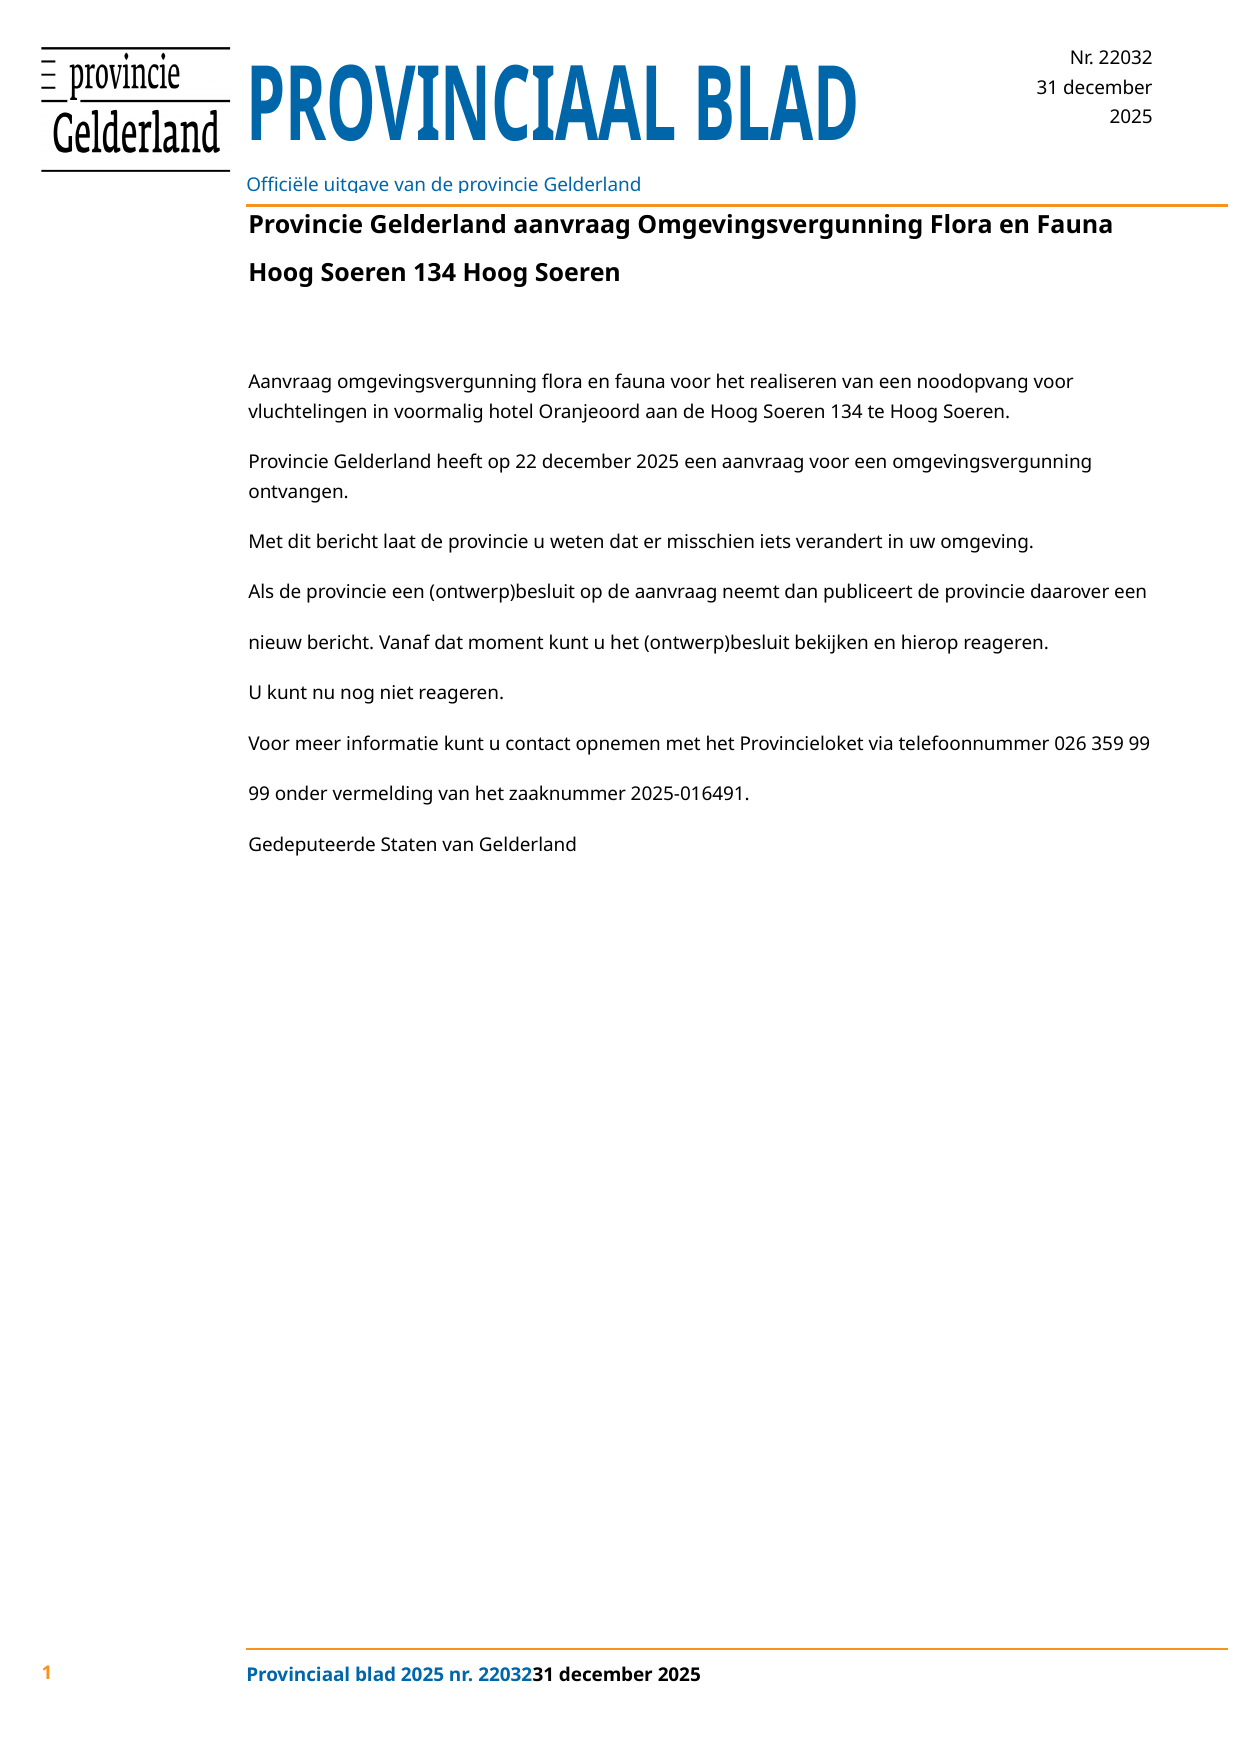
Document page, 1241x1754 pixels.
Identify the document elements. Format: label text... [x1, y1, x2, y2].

picture [41, 47, 231, 172]
text 99 onder vermelding van het zaaknummer 2025-016491. [248, 780, 1152, 806]
text Voor meer informatie kunt u contact opnemen met het Provincieloket via telefoonnummer 026 359 99 [248, 730, 1152, 756]
text Als de provincie een (ontwerp)besluit op de aanvraag neemt dan publiceert de provincie daarover een [248, 579, 1152, 604]
text Provincie Gelderland heeft op 22 december 2025 een aanvraag voor een omgevingsvergunning ontvangen. [248, 448, 1152, 504]
text Aanvraag omgevingsvergunning flora en fauna voor het realiseren van een noodopvang voor vluchtelingen in voormalig hotel Oranjeoord aan de Hoog Soeren 134 te Hoog Soeren. [248, 368, 1152, 424]
text U kunt nu nog niet reageren. [248, 679, 1152, 705]
text Met dit bericht laat de provincie u weten dat er misschien iets verandert in uw omgeving. [248, 528, 1152, 554]
text Gedeputeerde Staten van Gelderland [248, 831, 1152, 857]
text Provincie Gelderland aanvraag Omgevingsvergunning Flora en Fauna Hoog Soeren 134 Hoog Soeren [248, 207, 1152, 288]
text nieuw bericht. Vanaf dat moment kunt u het (ontwerp)besluit bekijken en hierop reageren. [248, 629, 1152, 655]
